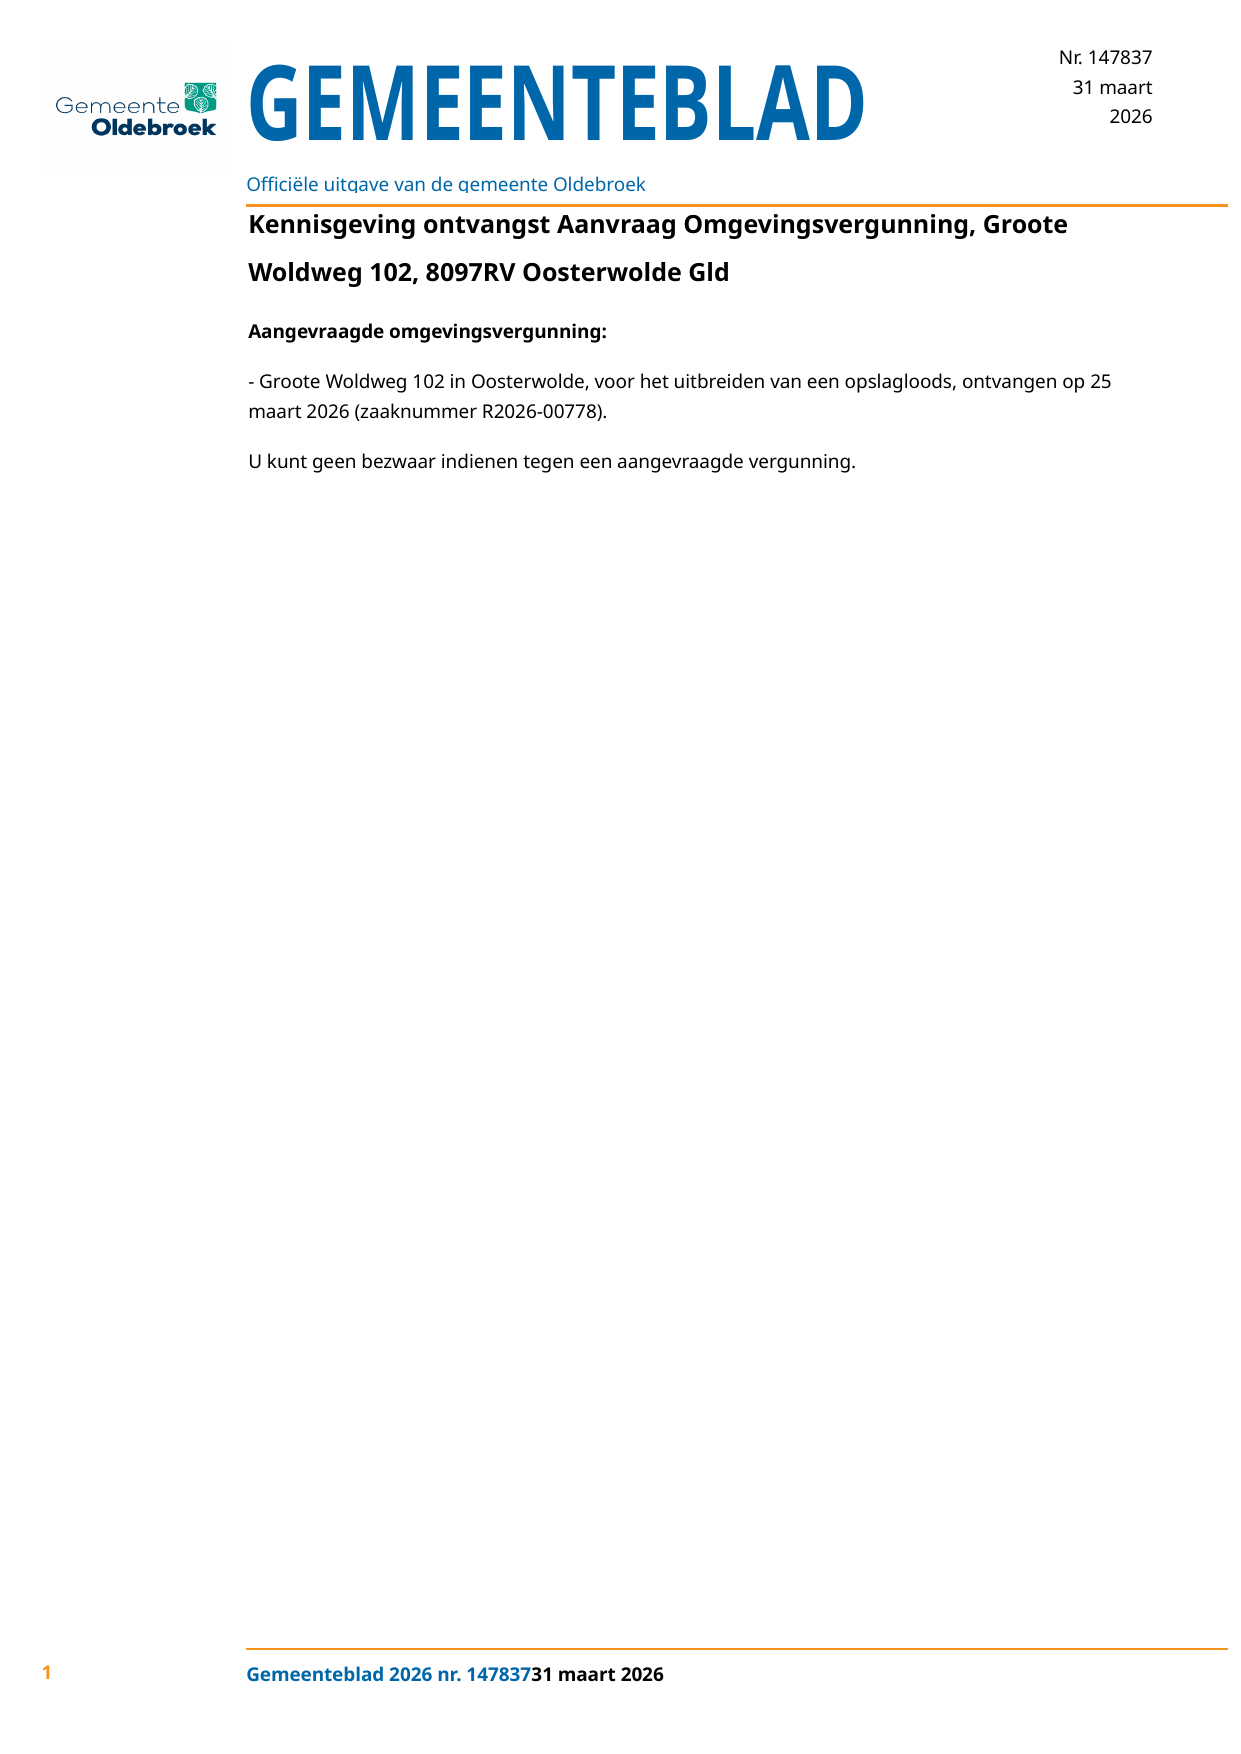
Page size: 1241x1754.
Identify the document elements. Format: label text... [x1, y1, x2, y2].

text U kunt geen bezwaar indienen tegen een aangevraagde vergunning. [248, 448, 1152, 474]
text - Groote Woldweg 102 in Oosterwolde, voor het uitbreiden van een opslagloods, ontvangen op 25 maart 2026 (zaaknummer R2026-00778). [248, 368, 1152, 424]
text Kennisgeving ontvangst Aanvraag Omgevingsvergunning, Groote Woldweg 102, 8097RV Oosterwolde Gld [248, 207, 1152, 288]
text Aangevraagde omgevingsvergunning: [248, 318, 1152, 344]
picture [41, 47, 231, 172]
